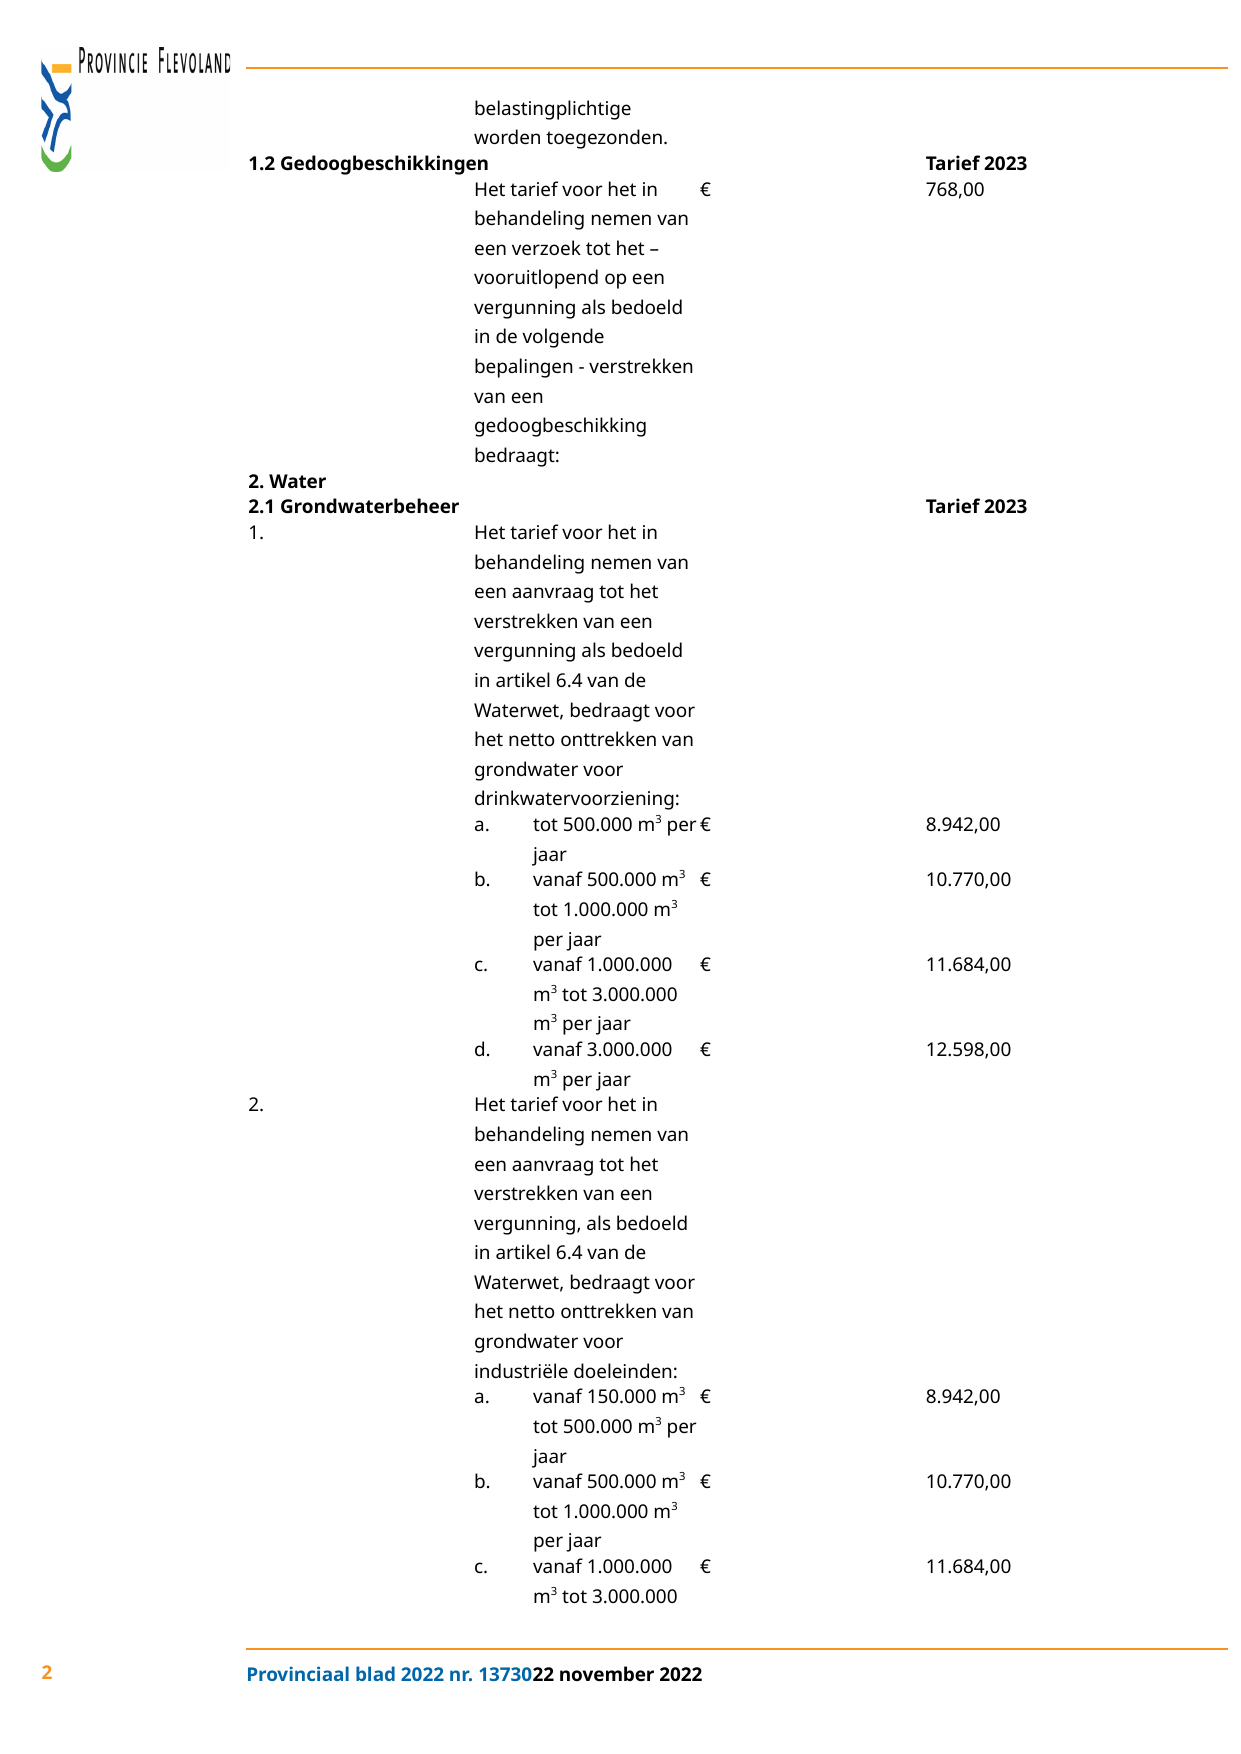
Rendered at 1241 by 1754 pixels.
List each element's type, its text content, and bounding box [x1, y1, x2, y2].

table_cell [248, 176, 474, 468]
table_cell € [700, 951, 926, 1036]
table_cell Het tarief voor het in behandeling nemen van een aanvraag tot het verstrekken van een vergunning als bedoeld in artikel 6.4 van de Waterwet, bedraagt voor het netto onttrekken van grondwater voor drinkwatervoorziening: [474, 519, 700, 811]
table_cell 11.684,00 [926, 951, 1152, 1036]
table_cell 12.598,00 [926, 1036, 1152, 1092]
table_cell vanaf 1.000.000 m3 tot 3.000.000 [474, 1554, 700, 1609]
table_cell [700, 519, 926, 811]
table_cell belastingplichtige worden toegezonden. [474, 95, 700, 150]
table_cell vanaf 3.000.000 m3 per jaar [474, 1036, 700, 1092]
table_cell € [700, 1554, 926, 1609]
table_cell Het tarief voor het in behandeling nemen van een verzoek tot het – vooruitlopend op een vergunning als bedoeld in de volgende bepalingen - verstrekken van een gedoogbeschikking bedraagt: [474, 176, 700, 468]
table_cell 2. [248, 1092, 474, 1609]
table_cell 10.770,00 [926, 1469, 1152, 1553]
table_cell 2. Water [248, 468, 1152, 493]
table_cell € [700, 811, 926, 867]
table_cell € [700, 1384, 926, 1468]
table_cell 2.1 Grondwaterbeheer [248, 494, 926, 519]
table_cell 8.942,00 [926, 811, 1152, 867]
table_cell vanaf 500.000 m3 tot 1.000.000 m3 per jaar [474, 867, 700, 951]
table_cell [248, 95, 474, 150]
table_cell 11.684,00 [926, 1554, 1152, 1609]
table_cell € [700, 1036, 926, 1092]
table_cell [926, 519, 1152, 811]
table_cell Tarief 2023 [926, 150, 1152, 176]
table_cell vanaf 500.000 m3 tot 1.000.000 m3 per jaar [474, 1469, 700, 1553]
table_cell 1. [248, 519, 474, 1092]
table_cell € [700, 176, 926, 468]
table_cell 768,00 [926, 176, 1152, 468]
table_cell [700, 1092, 926, 1384]
table_cell [926, 1092, 1152, 1384]
table_cell [700, 95, 926, 150]
table_cell [926, 95, 1152, 150]
table_cell vanaf 150.000 m3 tot 500.000 m3 per jaar [474, 1384, 700, 1468]
table_cell € [700, 1469, 926, 1553]
table_cell 10.770,00 [926, 867, 1152, 951]
table_cell vanaf 1.000.000 m3 tot 3.000.000 m3 per jaar [474, 951, 700, 1036]
table_cell tot 500.000 m3 per jaar [474, 811, 700, 867]
table_cell Het tarief voor het in behandeling nemen van een aanvraag tot het verstrekken van een vergunning, als bedoeld in artikel 6.4 van de Waterwet, bedraagt voor het netto onttrekken van grondwater voor industriële doeleinden: [474, 1092, 700, 1384]
table_cell Tarief 2023 [926, 494, 1152, 519]
table_cell 8.942,00 [926, 1384, 1152, 1468]
table_cell 1.2 Gedoogbeschikkingen [248, 150, 926, 176]
picture [41, 47, 231, 172]
table_cell € [700, 867, 926, 951]
